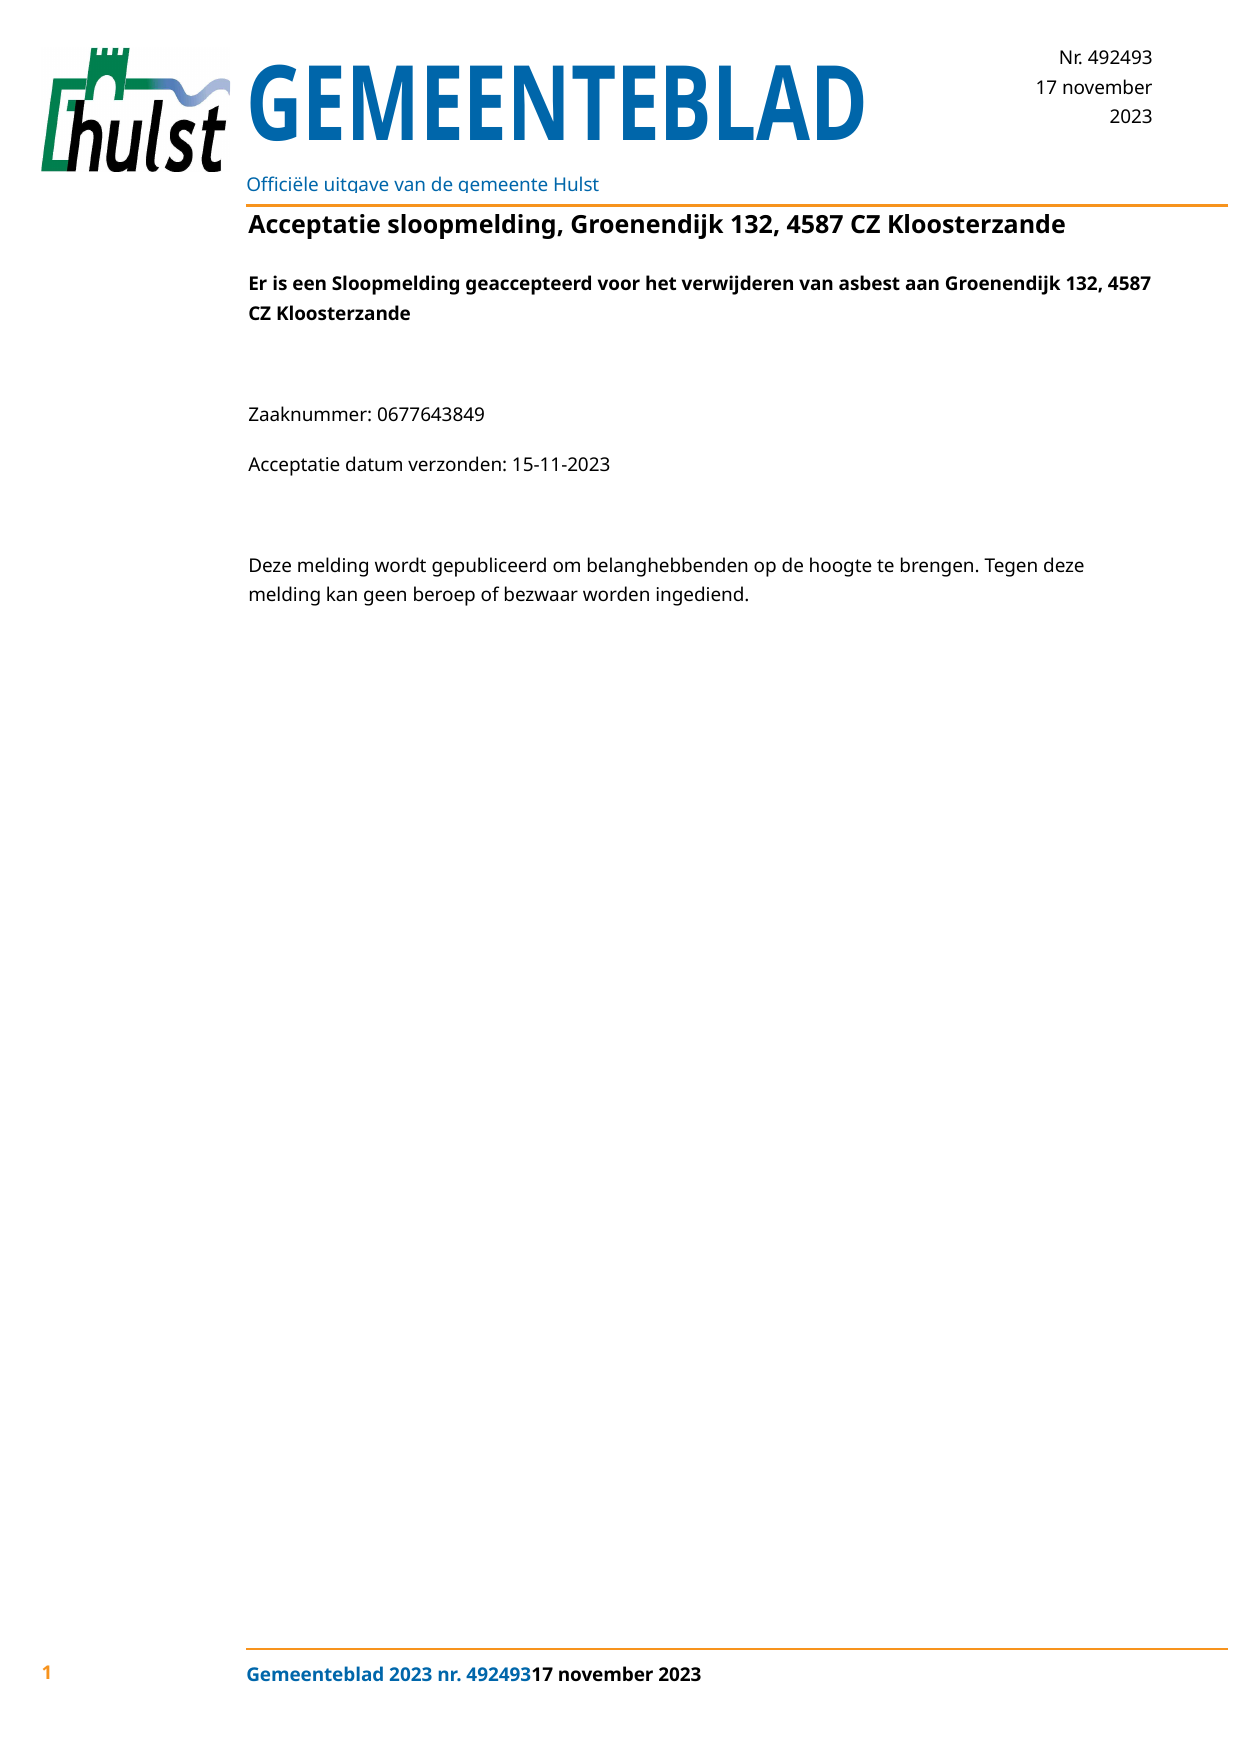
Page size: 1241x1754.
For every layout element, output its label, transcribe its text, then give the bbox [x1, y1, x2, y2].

text Deze melding wordt gepubliceerd om belanghebbenden op de hoogte te brengen. Tegen deze melding kan geen beroep of bezwaar worden ingediend. [248, 552, 1152, 607]
text Acceptatie sloopmelding, Groenendijk 132, 4587 CZ Kloosterzande [248, 207, 1152, 241]
picture [41, 47, 231, 172]
text Acceptatie datum verzonden: 15-11-2023 [248, 451, 1152, 477]
text Er is een Sloopmelding geaccepteerd voor het verwijderen van asbest aan Groenendijk 132, 4587 CZ Kloosterzande [248, 270, 1152, 326]
text Zaaknummer: 0677643849 [248, 401, 1152, 426]
